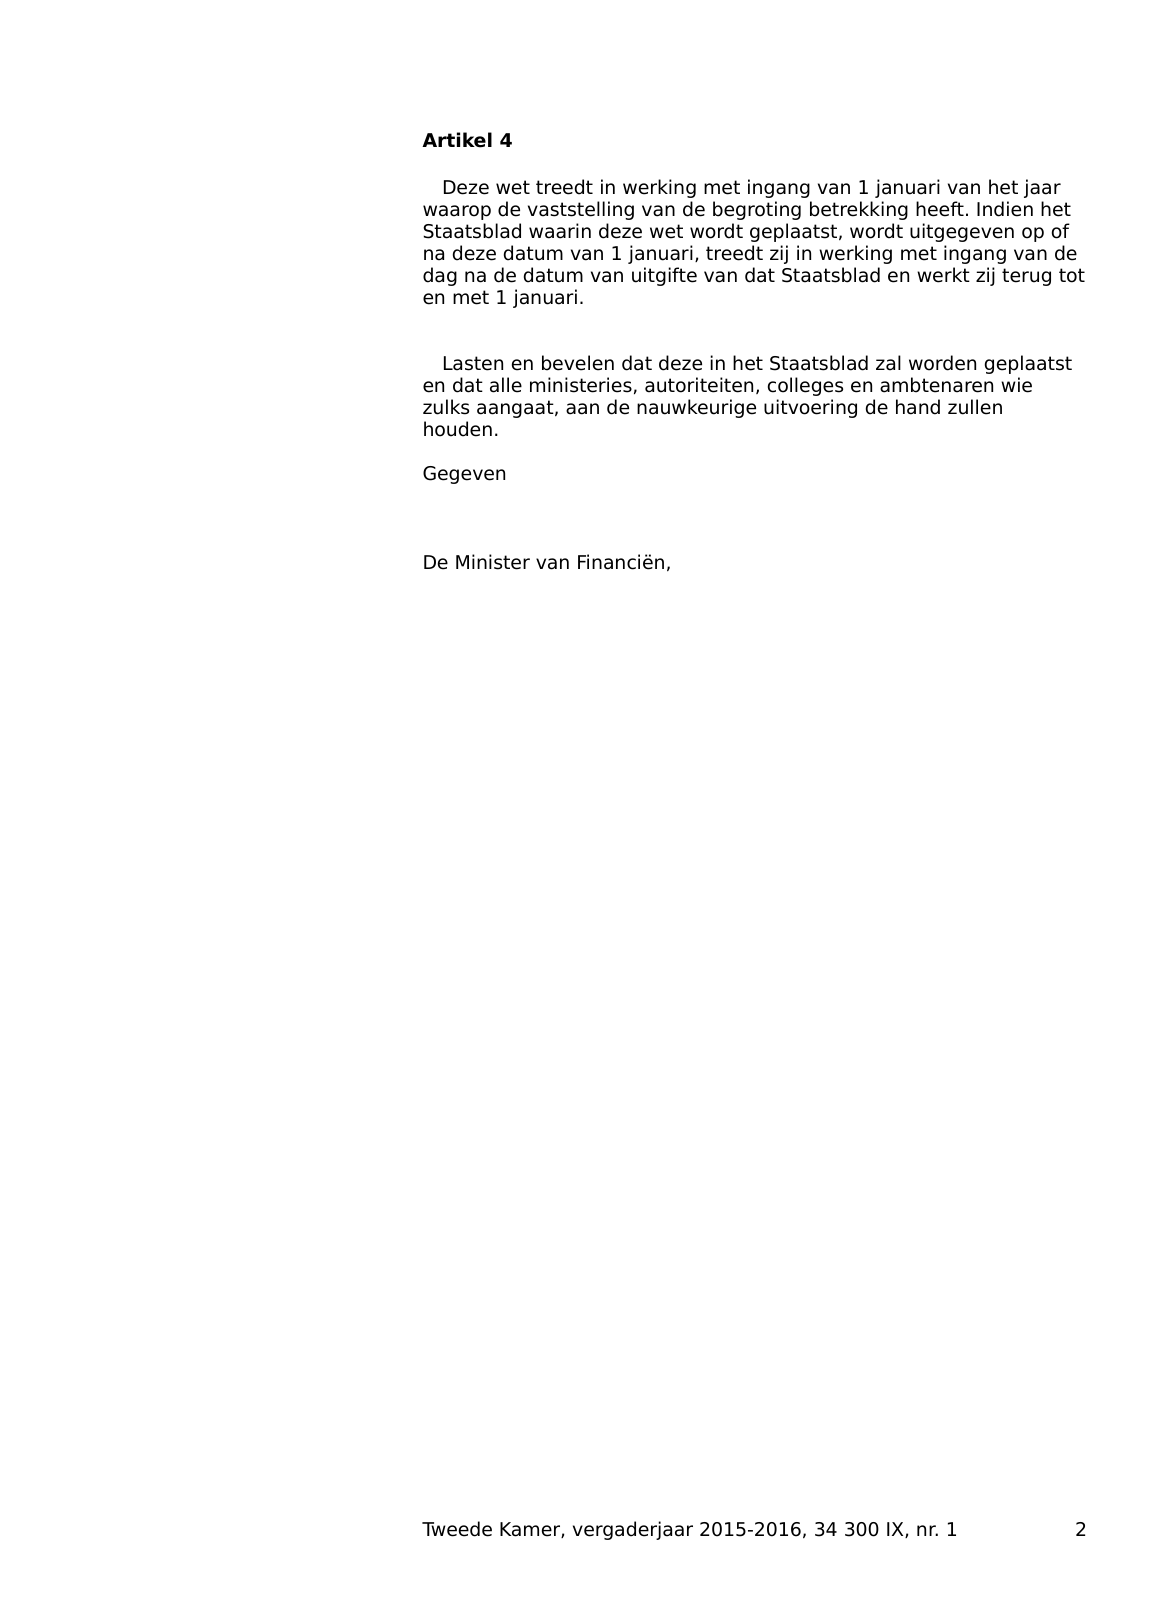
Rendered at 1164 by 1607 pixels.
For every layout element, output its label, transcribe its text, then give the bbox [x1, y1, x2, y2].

text Lasten en bevelen dat deze in het Staatsblad zal worden geplaatst en dat alle ministeries, autoriteiten, colleges en ambtenaren wie zulks aangaat, aan de nauwkeurige uitvoering de hand zullen houden. [422, 353, 1087, 441]
subtitle Artikel 4 [422, 130, 1087, 152]
text De Minister van Financiën, [422, 552, 1087, 574]
text Deze wet treedt in werking met ingang van 1 januari van het jaar waarop de vaststelling van de begroting betrekking heeft. Indien het Staatsblad waarin deze wet wordt geplaatst, wordt uitgegeven op of na deze datum van 1 januari, treedt zij in werking met ingang van de dag na de datum van uitgifte van dat Staatsblad en werkt zij terug tot en met 1 januari. [422, 177, 1087, 309]
text Gegeven [422, 463, 1087, 485]
